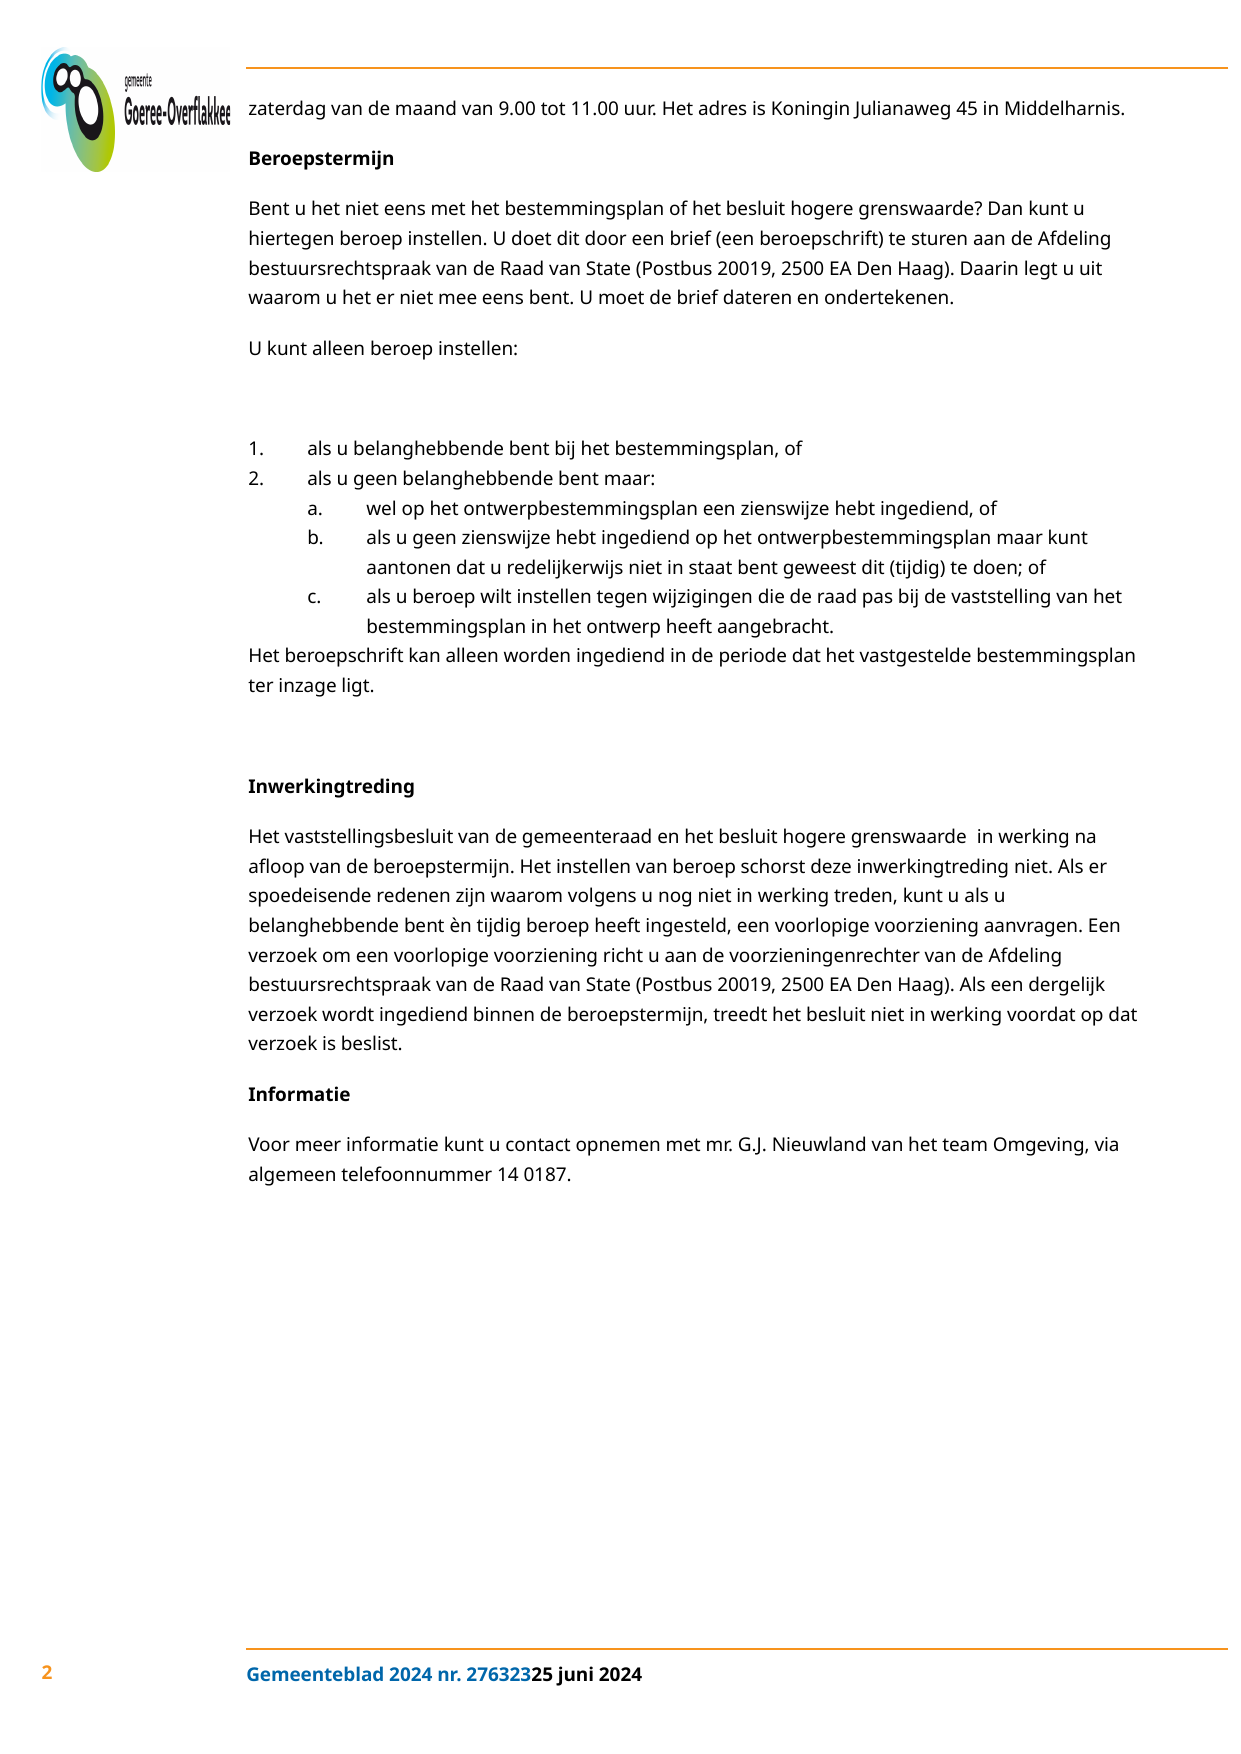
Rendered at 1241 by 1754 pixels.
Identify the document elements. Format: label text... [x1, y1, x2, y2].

list als u belanghebbende bent bij het bestemmingsplan, of [248, 436, 1152, 461]
list als u beroep wilt instellen tegen wijzigingen die de raad pas bij de vaststelling van het bestemmingsplan in het ontwerp heeft aangebracht. [307, 583, 1152, 639]
picture [41, 47, 231, 172]
text Inwerkingtreding [248, 773, 1152, 799]
text Het vaststellingsbesluit van de gemeenteraad en het besluit hogere grenswaarde in werking na afloop van de beroepstermijn. Het instellen van beroep schorst deze inwerkingtreding niet. Als er spoedeisende redenen zijn waarom volgens u nog niet in werking treden, kunt u als u belanghebbende bent èn tijdig beroep heeft ingesteld, een voorlopige voorziening aanvragen. Een verzoek om een voorlopige voorziening richt u aan de voorzieningenrechter van de Afdeling bestuursrechtspraak van de Raad van State (Postbus 20019, 2500 EA Den Haag). Als een dergelijk verzoek wordt ingediend binnen de beroepstermijn, treedt het besluit niet in werking voordat op dat verzoek is beslist. [248, 823, 1152, 1056]
text Het beroepschrift kan alleen worden ingediend in de periode dat het vastgestelde bestemmingsplan ter inzage ligt. [248, 643, 1152, 698]
list als u geen zienswijze hebt ingediend op het ontwerpbestemmingsplan maar kunt aantonen dat u redelijkerwijs niet in staat bent geweest dit (tijdig) te doen; of [307, 524, 1152, 580]
text zaterdag van de maand van 9.00 tot 11.00 uur. Het adres is Koningin Julianaweg 45 in Middelharnis. [248, 95, 1152, 121]
text Beroepstermijn [248, 145, 1152, 171]
list wel op het ontwerpbestemmingsplan een zienswijze hebt ingediend, of [307, 495, 1152, 521]
list als u geen belanghebbende bent maar: [248, 465, 1152, 491]
text U kunt alleen beroep instellen: [248, 335, 1152, 361]
text Informatie [248, 1081, 1152, 1107]
text Bent u het niet eens met het bestemmingsplan of het besluit hogere grenswaarde? Dan kunt u hiertegen beroep instellen. U doet dit door een brief (een beroepschrift) te sturen aan de Afdeling bestuursrechtspraak van de Raad van State (Postbus 20019, 2500 EA Den Haag). Daarin legt u uit waarom u het er niet mee eens bent. U moet de brief dateren en ondertekenen. [248, 196, 1152, 310]
text Voor meer informatie kunt u contact opnemen met mr. G.J. Nieuwland van het team Omgeving, via algemeen telefoonnummer 14 0187. [248, 1131, 1152, 1187]
